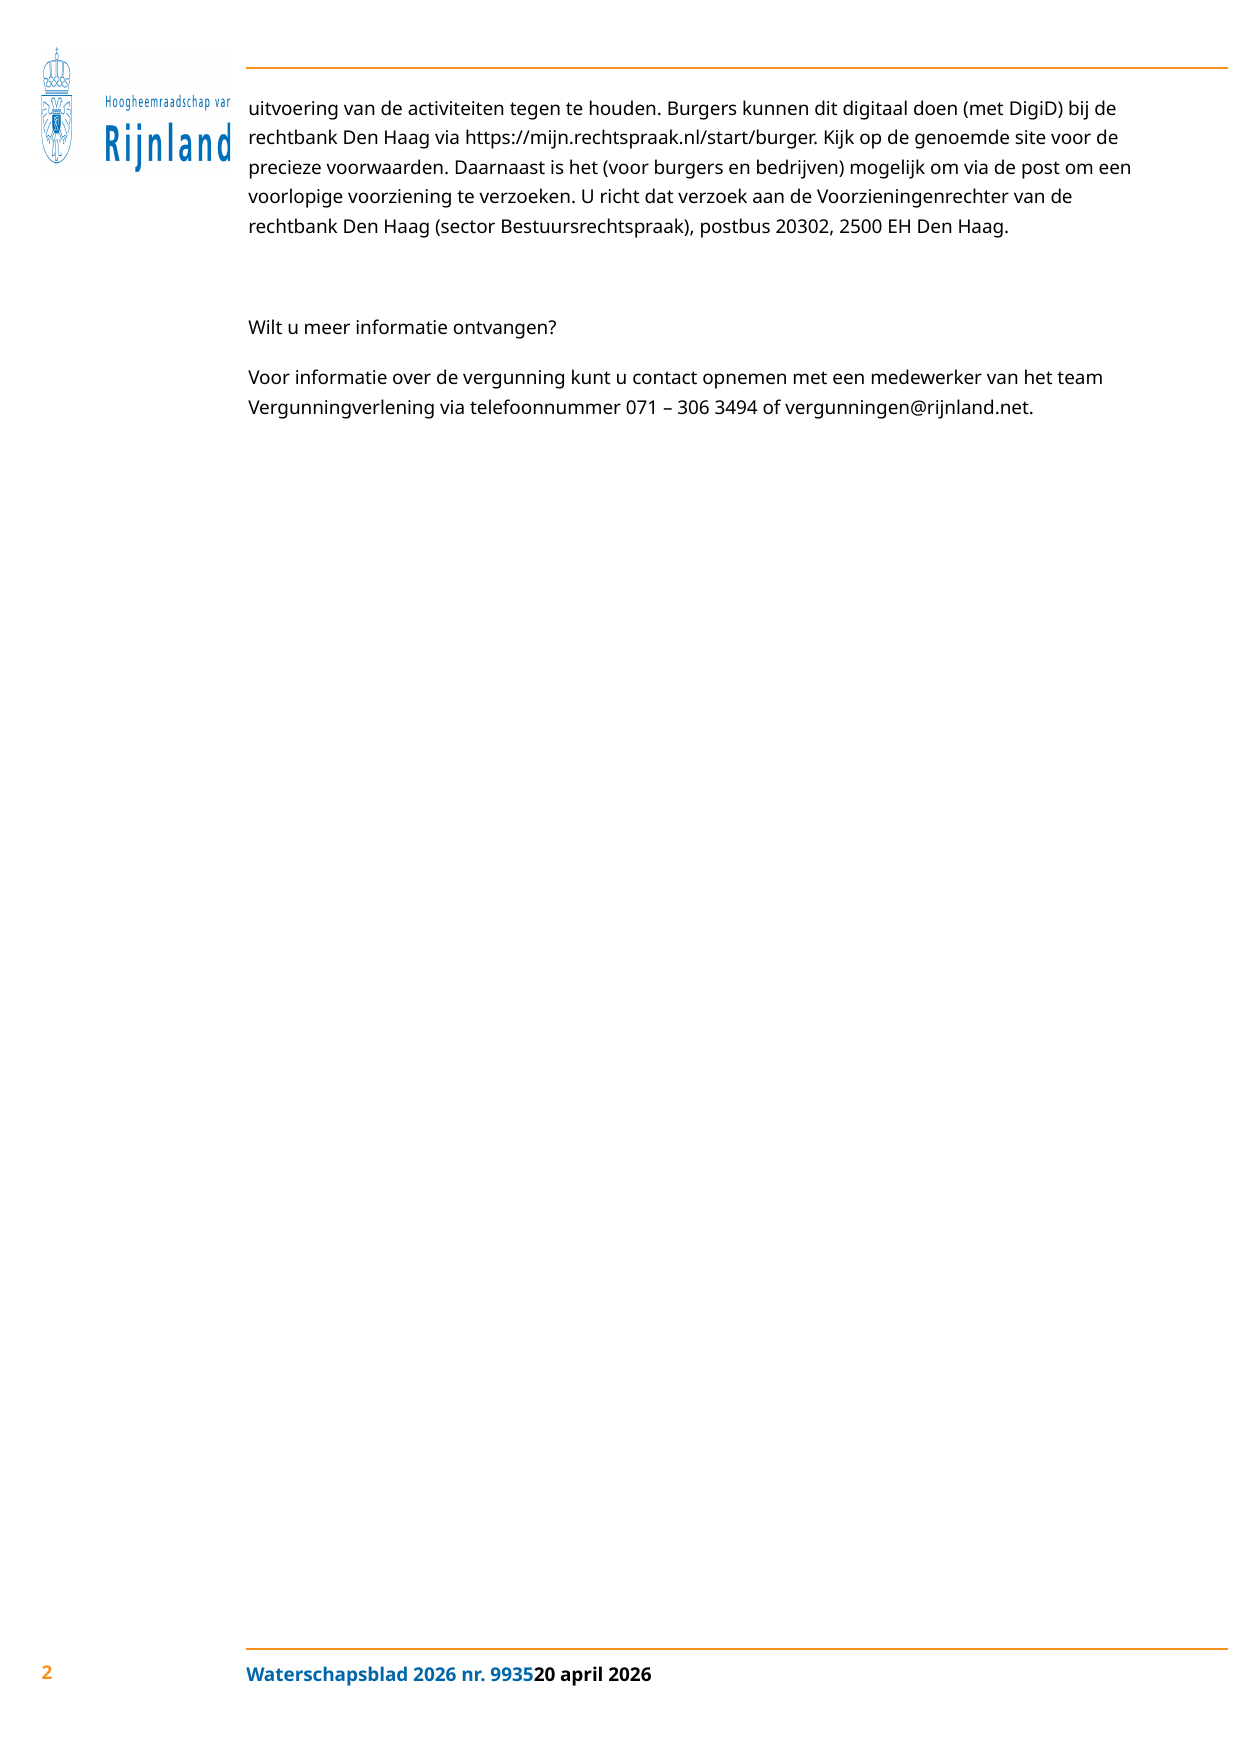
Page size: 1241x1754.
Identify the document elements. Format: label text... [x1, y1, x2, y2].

text uitvoering van de activiteiten tegen te houden. Burgers kunnen dit digitaal doen (met DigiD) bij de rechtbank Den Haag via https://mijn.rechtspraak.nl/start/burger. Kijk op de genoemde site voor de precieze voorwaarden. Daarnaast is het (voor burgers en bedrijven) mogelijk om via de post om een voorlopige voorziening te verzoeken. U richt dat verzoek aan de Voorzieningenrechter van de rechtbank Den Haag (sector Bestuursrechtspraak), postbus 20302, 2500 EH Den Haag. [248, 95, 1152, 239]
text Wilt u meer informatie ontvangen? [248, 314, 1152, 340]
picture [41, 47, 231, 172]
text Voor informatie over de vergunning kunt u contact opnemen met een medewerker van het team Vergunningverlening via telefoonnummer 071 – 306 3494 of vergunningen@rijnland.net. [248, 364, 1152, 420]
